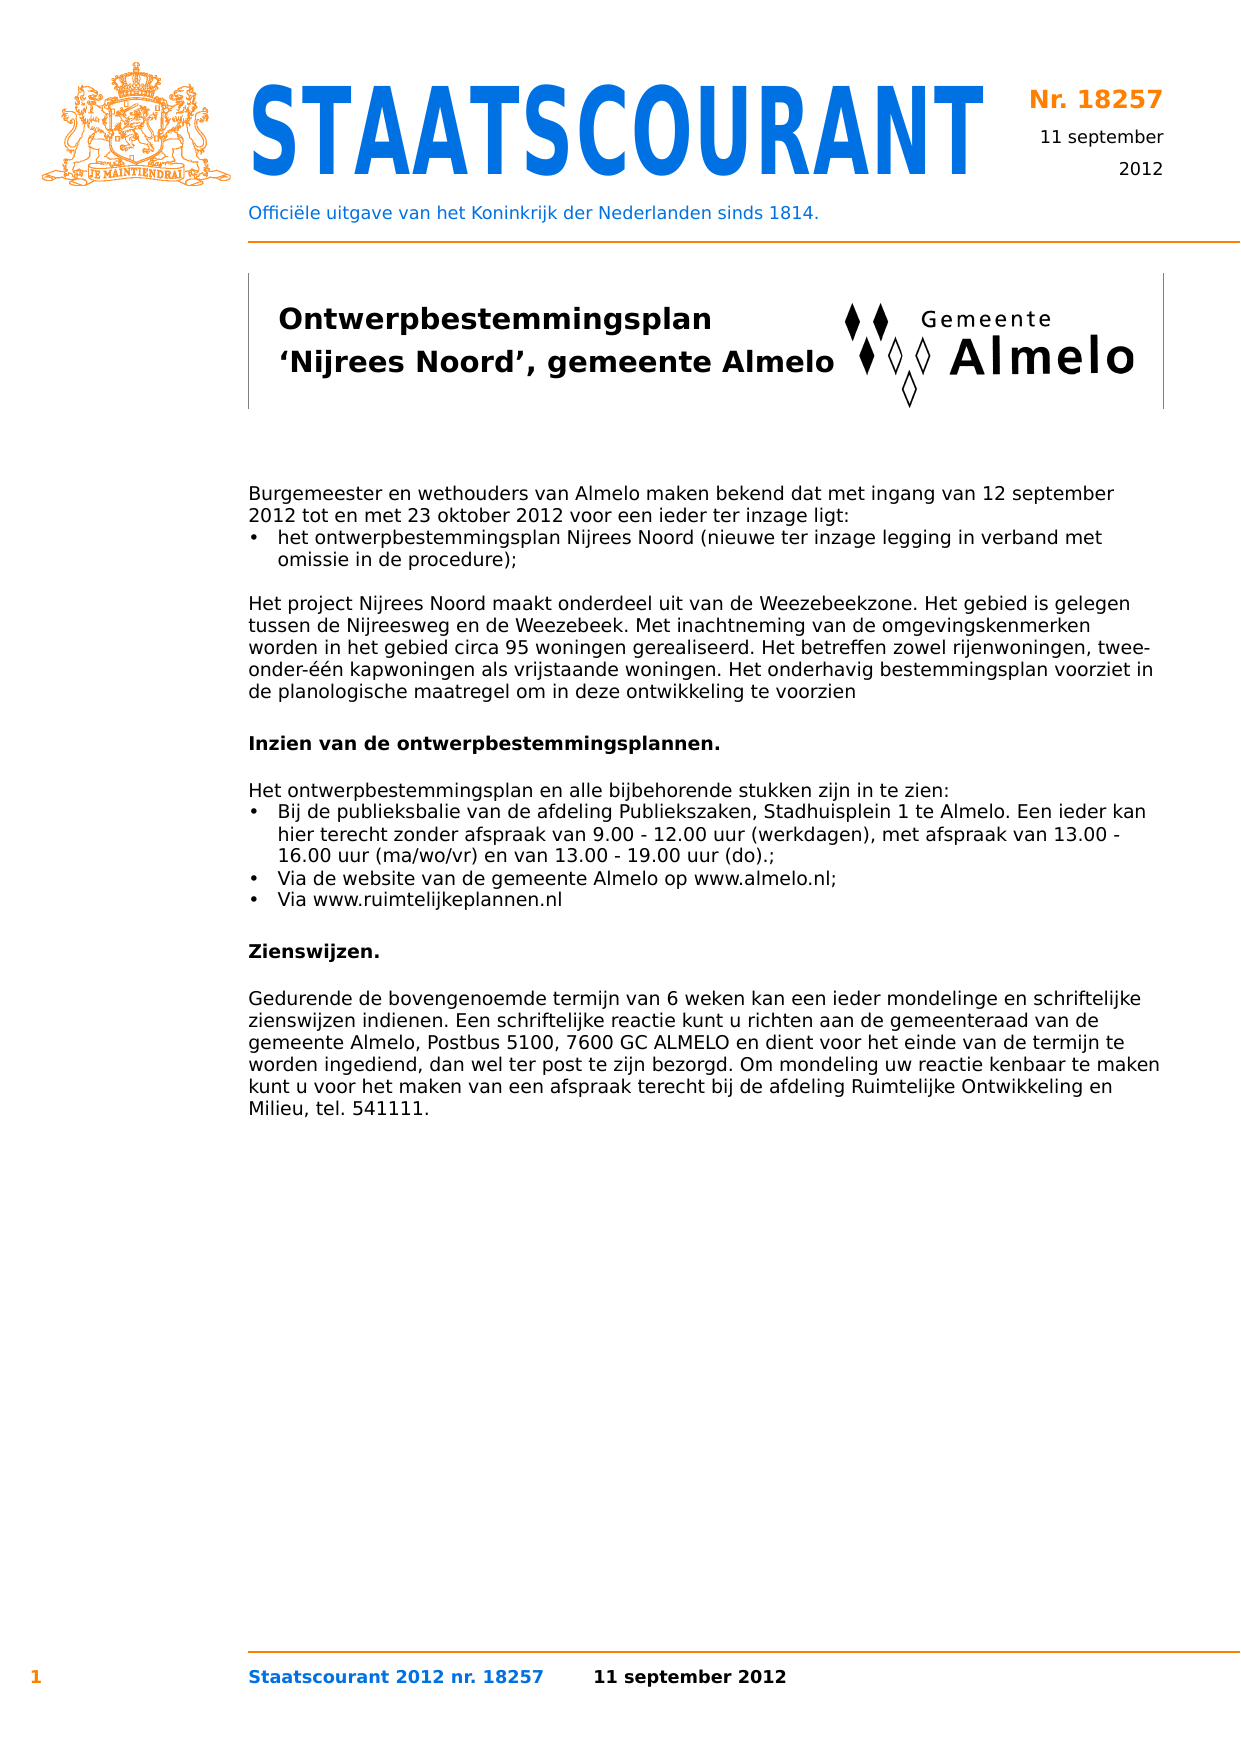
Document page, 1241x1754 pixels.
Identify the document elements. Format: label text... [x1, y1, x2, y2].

table_header Nr. 18257 [998, 62, 1240, 121]
text Het project Nijrees Noord maakt onderdeel uit van de Weezebeekzone. Het gebied is gelegen tussen de Nijreesweg en de Weezebeek. Met inachtneming van de omgevingskenmerken worden in het gebied circa 95 woningen gerealiseerd. Het betreffen zowel rijenwoningen, twee-onder-één kapwoningen als vrijstaande woningen. Het onderhavig bestemmingsplan voorziet in de planologische maatregel om in deze ontwikkeling te voorzien [248, 593, 1163, 702]
text • Bij de publieksbalie van de afdeling Publiekszaken, Stadhuisplein 1 te Almelo. Een ieder kan hier terecht zonder afspraak van 9.00 - 12.00 uur (werkdagen), met afspraak van 13.00 - 16.00 uur (ma/wo/vr) en van 13.00 - 19.00 uur (do).; [248, 801, 1163, 867]
subtitle Zienswijzen. [248, 941, 1163, 963]
text • Via de website van de gemeente Almelo op www.almelo.nl; [248, 867, 1163, 889]
table_header STAATSCOURANT [248, 62, 998, 203]
table_cell 2012 [998, 153, 1240, 203]
picture [41, 62, 231, 186]
table_cell Officiële uitgave van het Koninkrijk der Nederlanden sinds 1814. [248, 203, 1240, 241]
text Het ontwerpbestemmingsplan en alle bijbehorende stukken zijn in te zien: [248, 779, 1163, 801]
picture [844, 302, 1134, 409]
text • het ontwerpbestemmingsplan Nijrees Noord (nieuwe ter inzage legging in verband met omissie in de procedure); [248, 527, 1163, 571]
subtitle Ontwerpbestemmingsplan ‘Nijrees Noord’, gemeente Almelo [249, 273, 1163, 409]
text • Via www.ruimtelijkeplannen.nl [248, 889, 1163, 911]
table_header [25, 62, 248, 241]
table_cell 11 september [998, 121, 1240, 153]
subtitle Inzien van de ontwerpbestemmingsplannen. [248, 732, 1163, 754]
text Burgemeester en wethouders van Almelo maken bekend dat met ingang van 12 september 2012 tot en met 23 oktober 2012 voor een ieder ter inzage ligt: [248, 483, 1163, 527]
text Gedurende de bovengenoemde termijn van 6 weken kan een ieder mondelinge en schriftelijke zienswijzen indienen. Een schriftelijke reactie kunt u richten aan de gemeenteraad van de gemeente Almelo, Postbus 5100, 7600 GC ALMELO en dient voor het einde van de termijn te worden ingediend, dan wel ter post te zijn bezorgd. Om mondeling uw reactie kenbaar te maken kunt u voor het maken van een afspraak terecht bij de afdeling Ruimtelijke Ontwikkeling en Milieu, tel. 541111. [248, 988, 1163, 1120]
